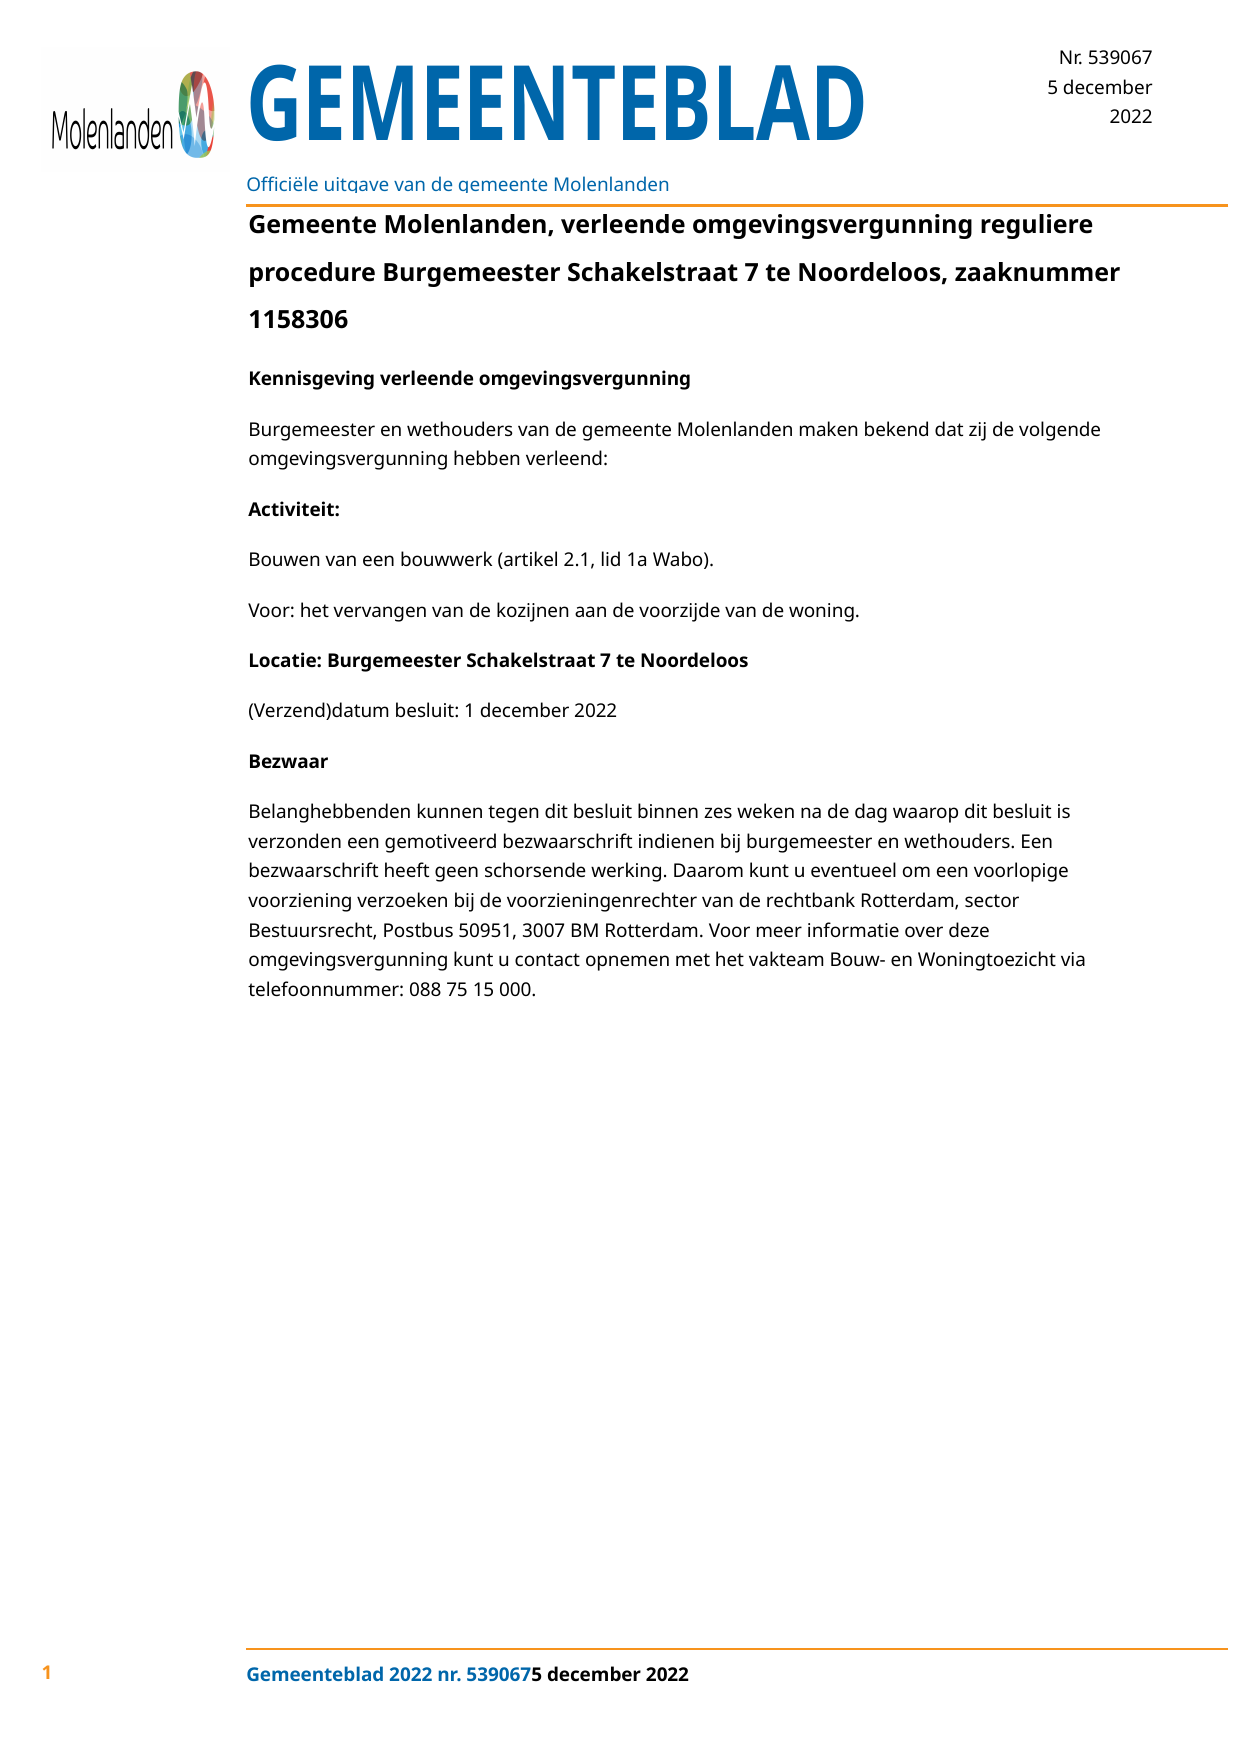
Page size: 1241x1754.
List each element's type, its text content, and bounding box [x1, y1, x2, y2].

text Gemeente Molenlanden, verleende omgevingsvergunning reguliere procedure Burgemeester Schakelstraat 7 te Noordeloos, zaaknummer 1158306 [248, 207, 1152, 336]
text Activiteit: [248, 496, 1152, 522]
text Kennisgeving verleende omgevingsvergunning [248, 366, 1152, 391]
text Voor: het vervangen van de kozijnen aan de voorzijde van de woning. [248, 597, 1152, 622]
text Bezwaar [248, 748, 1152, 774]
text Burgemeester en wethouders van de gemeente Molenlanden maken bekend dat zij de volgende omgevingsvergunning hebben verleend: [248, 416, 1152, 471]
text Belanghebbenden kunnen tegen dit besluit binnen zes weken na de dag waarop dit besluit is verzonden een gemotiveerd bezwaarschrift indienen bij burgemeester en wethouders. Een bezwaarschrift heeft geen schorsende werking. Daarom kunt u eventueel om een voorlopige voorziening verzoeken bij de voorzieningenrechter van de rechtbank Rotterdam, sector Bestuursrecht, Postbus 50951, 3007 BM Rotterdam. Voor meer informatie over deze omgevingsvergunning kunt u contact opnemen met het vakteam Bouw- en Woningtoezicht via telefoonnummer: 088 75 15 000. [248, 798, 1152, 1002]
text Bouwen van een bouwwerk (artikel 2.1, lid 1a Wabo). [248, 546, 1152, 572]
picture [41, 47, 231, 172]
text (Verzend)datum besluit: 1 december 2022 [248, 698, 1152, 723]
text Locatie: Burgemeester Schakelstraat 7 te Noordeloos [248, 647, 1152, 673]
